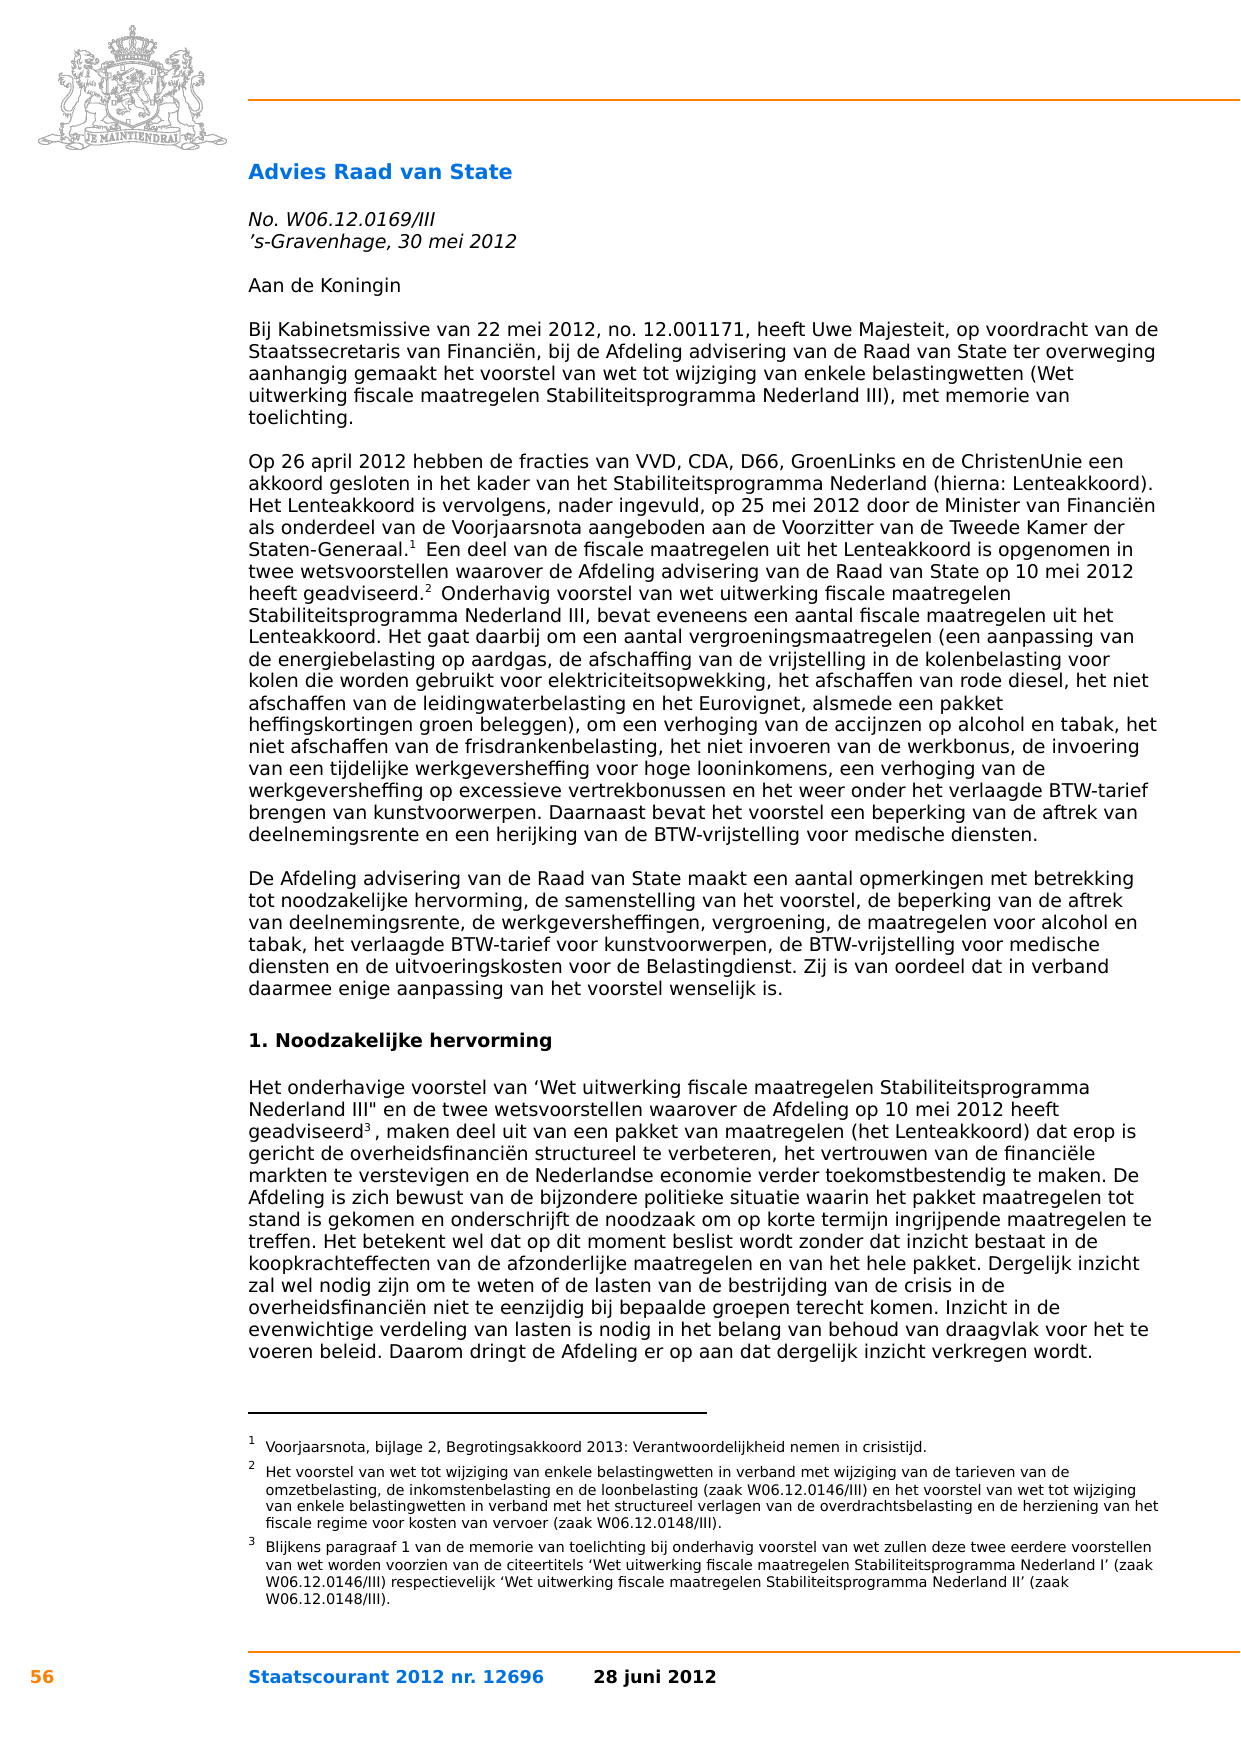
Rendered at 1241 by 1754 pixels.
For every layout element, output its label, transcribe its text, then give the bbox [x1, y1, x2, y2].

text ’s-Gravenhage, 30 mei 2012 [248, 231, 1163, 253]
text Blijkens paragraaf 1 van de memorie van toelichting bij onderhavig voorstel van wet zullen deze twee eerdere voorstellen van wet worden voorzien van de citeertitels ‘Wet uitwerking fiscale maatregelen Stabiliteitsprogramma Nederland I’ (zaak W06.12.0146/III) respectievelijk ‘Wet uitwerking fiscale maatregelen Stabiliteitsprogramma Nederland II’ (zaak W06.12.0148/III). [248, 1535, 1163, 1608]
text Het onderhavige voorstel van ‘Wet uitwerking fiscale maatregelen Stabiliteitsprogramma Nederland III" en de twee wetsvoorstellen waarover de Afdeling op 10 mei 2012 heeft geadviseerd, maken deel uit van een pakket van maatregelen (het Lenteakkoord) dat erop is gericht de overheidsfinanciën structureel te verbeteren, het vertrouwen van de financiële markten te verstevigen en de Nederlandse economie verder toekomstbestendig te maken. De Afdeling is zich bewust van de bijzondere politieke situatie waarin het pakket maatregelen tot stand is gekomen en onderschrijft de noodzaak om op korte termijn ingrijpende maatregelen te treffen. Het betekent wel dat op dit moment beslist wordt zonder dat inzicht bestaat in de koopkrachteffecten van de afzonderlijke maatregelen en van het hele pakket. Dergelijk inzicht zal wel nodig zijn om te weten of de lasten van de bestrijding van de crisis in de overheidsfinanciën niet te eenzijdig bij bepaalde groepen terecht komen. Inzicht in de evenwichtige verdeling van lasten is nodig in het belang van behoud van draagvlak voor het te voeren beleid. Daarom dringt de Afdeling er op aan dat dergelijk inzicht verkregen wordt. [248, 1077, 1163, 1363]
subtitle Advies Raad van State [248, 160, 1163, 184]
text Het voorstel van wet tot wijziging van enkele belastingwetten in verband met wijziging van de tarieven van de omzetbelasting, de inkomstenbelasting en de loonbelasting (zaak W06.12.0146/III) en het voorstel van wet tot wijziging van enkele belastingwetten in verband met het structureel verlagen van de overdrachtsbelasting en de herziening van het fiscale regime voor kosten van vervoer (zaak W06.12.0148/III). [248, 1459, 1163, 1532]
text De Afdeling advisering van de Raad van State maakt een aantal opmerkingen met betrekking tot noodzakelijke hervorming, de samenstelling van het voorstel, de beperking van de aftrek van deelnemingsrente, de werkgeversheffingen, vergroening, de maatregelen voor alcohol en tabak, het verlaagde BTW-tarief voor kunstvoorwerpen, de BTW-vrijstelling voor medische diensten en de uitvoeringskosten voor de Belastingdienst. Zij is van oordeel dat in verband daarmee enige aanpassing van het voorstel wenselijk is. [248, 868, 1163, 1000]
text Voorjaarsnota, bijlage 2, Begrotingsakkoord 2013: Verantwoordelijkheid nemen in crisistijd. [248, 1434, 1163, 1457]
picture [38, 25, 227, 150]
text No. W06.12.0169/III [248, 209, 1163, 231]
subtitle 1. Noodzakelijke hervorming [248, 1030, 1163, 1052]
text Aan de Koningin [248, 275, 1163, 297]
text Bij Kabinetsmissive van 22 mei 2012, no. 12.001171, heeft Uwe Majesteit, op voordracht van de Staatssecretaris van Financiën, bij de Afdeling advisering van de Raad van State ter overweging aanhangig gemaakt het voorstel van wet tot wijziging van enkele belastingwetten (Wet uitwerking fiscale maatregelen Stabiliteitsprogramma Nederland III), met memorie van toelichting. [248, 319, 1163, 429]
text Op 26 april 2012 hebben de fracties van VVD, CDA, D66, GroenLinks en de ChristenUnie een akkoord gesloten in het kader van het Stabiliteitsprogramma Nederland (hierna: Lenteakkoord). Het Lenteakkoord is vervolgens, nader ingevuld, op 25 mei 2012 door de Minister van Financiën als onderdeel van de Voorjaarsnota aangeboden aan de Voorzitter van de Tweede Kamer der Staten-Generaal. Een deel van de fiscale maatregelen uit het Lenteakkoord is opgenomen in twee wetsvoorstellen waarover de Afdeling advisering van de Raad van State op 10 mei 2012 heeft geadviseerd. Onderhavig voorstel van wet uitwerking fiscale maatregelen Stabiliteitsprogramma Nederland III, bevat eveneens een aantal fiscale maatregelen uit het Lenteakkoord. Het gaat daarbij om een aantal vergroeningsmaatregelen (een aanpassing van de energiebelasting op aardgas, de afschaffing van de vrijstelling in de kolenbelasting voor kolen die worden gebruikt voor elektriciteitsopwekking, het afschaffen van rode diesel, het niet afschaffen van de leidingwaterbelasting en het Eurovignet, alsmede een pakket heffingskortingen groen beleggen), om een verhoging van de accijnzen op alcohol en tabak, het niet afschaffen van de frisdrankenbelasting, het niet invoeren van de werkbonus, de invoering van een tijdelijke werkgeversheffing voor hoge looninkomens, een verhoging van de werkgeversheffing op excessieve vertrekbonussen en het weer onder het verlaagde BTW-tarief brengen van kunstvoorwerpen. Daarnaast bevat het voorstel een beperking van de aftrek van deelnemingsrente en een herijking van de BTW-vrijstelling voor medische diensten. [248, 451, 1163, 846]
